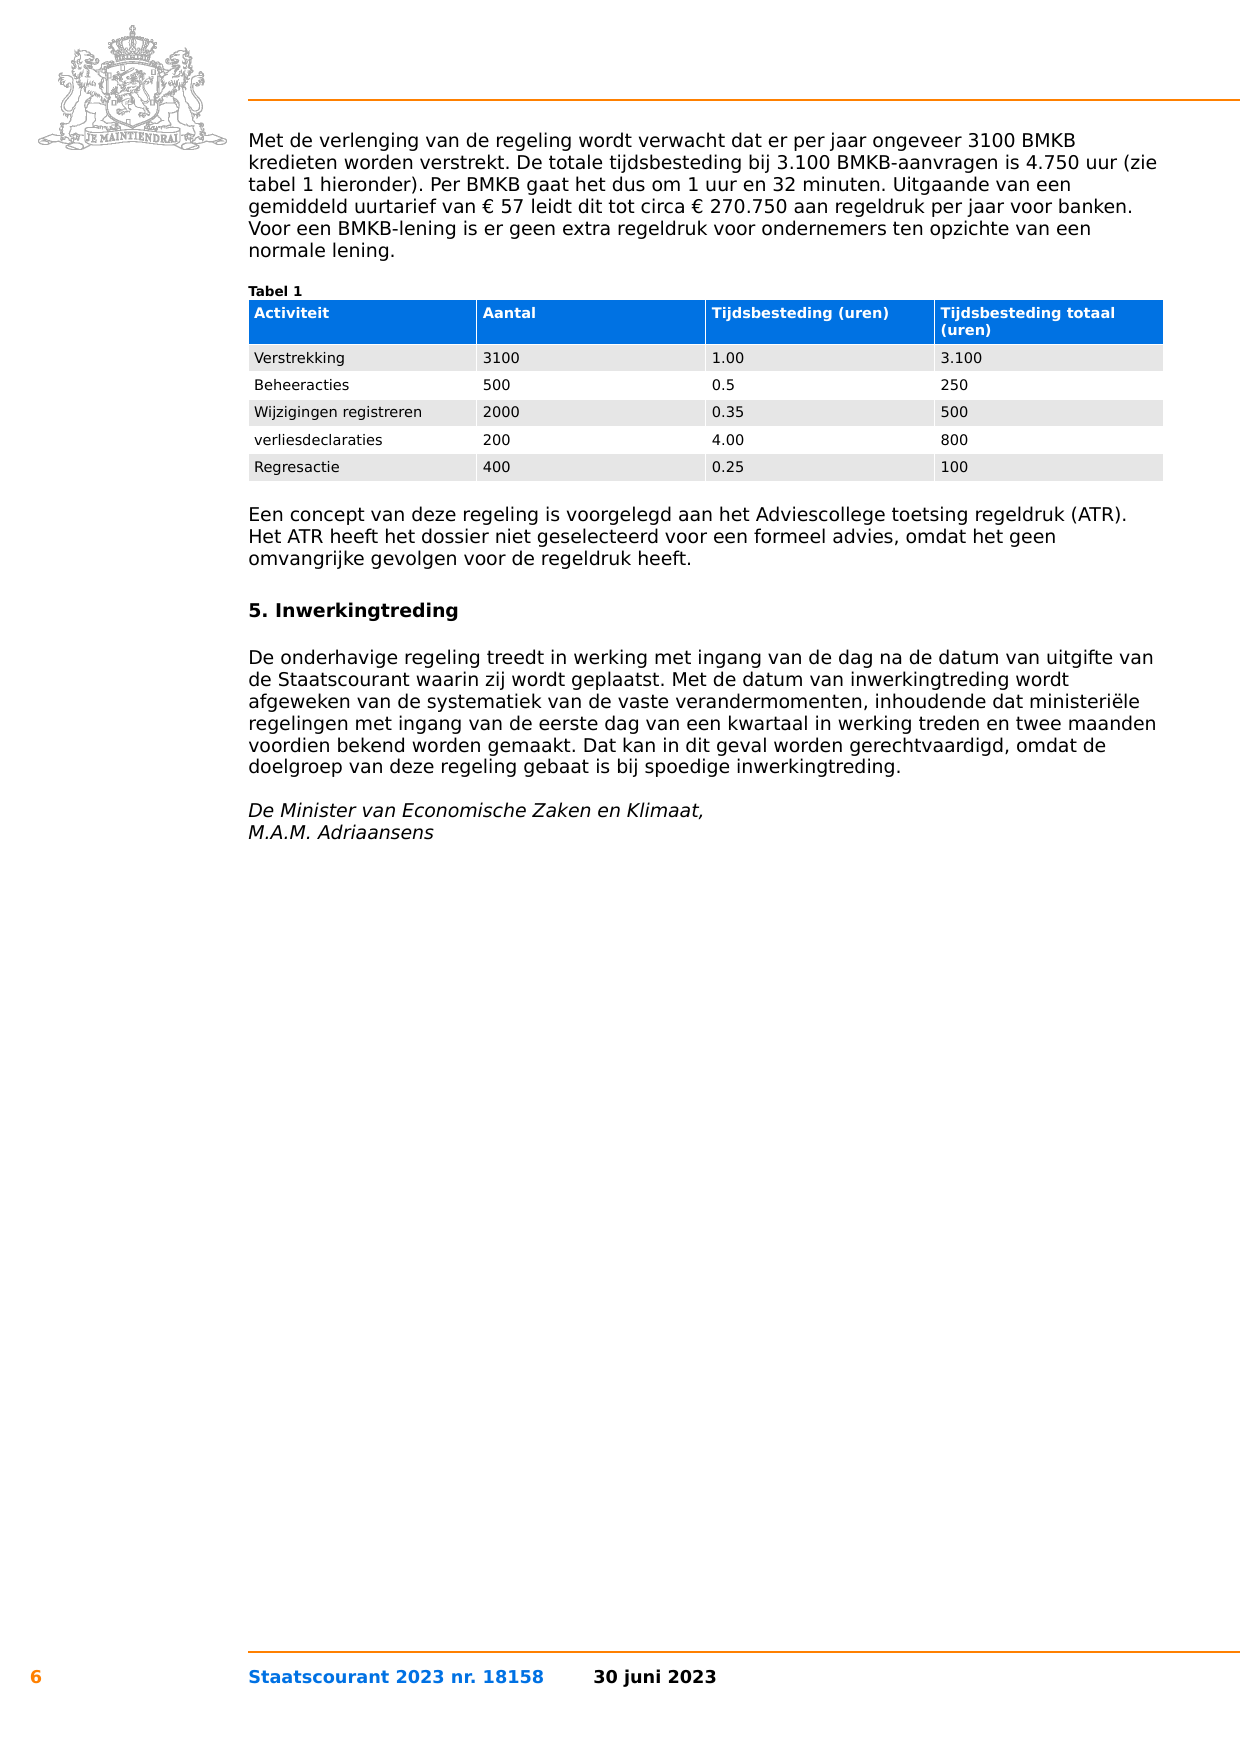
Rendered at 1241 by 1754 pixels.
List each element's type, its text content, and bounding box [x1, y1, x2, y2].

table_cell 1.00 [706, 345, 934, 371]
table_cell 3.100 [935, 345, 1163, 371]
text Een concept van deze regeling is voorgelegd aan het Adviescollege toetsing regeldruk (ATR). Het ATR heeft het dossier niet geselecteerd voor een formeel advies, omdat het geen omvangrijke gevolgen voor de regeldruk heeft. [248, 504, 1163, 569]
table_cell 500 [935, 400, 1163, 426]
table_cell Regresactie [249, 454, 476, 481]
table_cell 0.5 [706, 372, 934, 398]
table_cell verliesdeclaraties [249, 427, 476, 453]
table_cell 200 [477, 427, 705, 453]
table_cell 500 [477, 372, 705, 398]
table_cell Beheeracties [249, 372, 476, 398]
table_cell 800 [935, 427, 1163, 453]
table_cell 0.35 [706, 400, 934, 426]
table_cell Tijdsbesteding (uren) [706, 300, 934, 344]
picture [38, 25, 227, 150]
table_cell Aantal [477, 300, 705, 344]
text De Minister van Economische Zaken en Klimaat, M.A.M. Adriaansens [248, 800, 1163, 844]
table_cell 3100 [477, 345, 705, 371]
table_cell Wijzigingen registreren [249, 400, 476, 426]
text De onderhavige regeling treedt in werking met ingang van de dag na de datum van uitgifte van de Staatscourant waarin zij wordt geplaatst. Met de datum van inwerkingtreding wordt afgeweken van de systematiek van de vaste verandermomenten, inhoudende dat ministeriële regelingen met ingang van de eerste dag van een kwartaal in werking treden en twee maanden voordien bekend worden gemaakt. Dat kan in dit geval worden gerechtvaardigd, omdat de doelgroep van deze regeling gebaat is bij spoedige inwerkingtreding. [248, 647, 1163, 778]
table_cell 100 [935, 454, 1163, 481]
table_cell 0.25 [706, 454, 934, 481]
table_cell Tijdsbesteding totaal (uren) [935, 300, 1163, 344]
table_cell 400 [477, 454, 705, 481]
table_cell 250 [935, 372, 1163, 398]
table_cell Verstrekking [249, 345, 476, 371]
table_header Tabel 1 [248, 284, 1163, 299]
table_cell 4.00 [706, 427, 934, 453]
table_cell 2000 [477, 400, 705, 426]
subtitle 5. Inwerkingtreding [248, 599, 1163, 622]
text Met de verlenging van de regeling wordt verwacht dat er per jaar ongeveer 3100 BMKB kredieten worden verstrekt. De totale tijdsbesteding bij 3.100 BMKB-aanvragen is 4.750 uur (zie tabel 1 hieronder). Per BMKB gaat het dus om 1 uur en 32 minuten. Uitgaande van een gemiddeld uurtarief van € 57 leidt dit tot circa € 270.750 aan regeldruk per jaar voor banken. Voor een BMKB-lening is er geen extra regeldruk voor ondernemers ten opzichte van een normale lening. [248, 130, 1163, 262]
table_cell Activiteit [249, 300, 476, 344]
